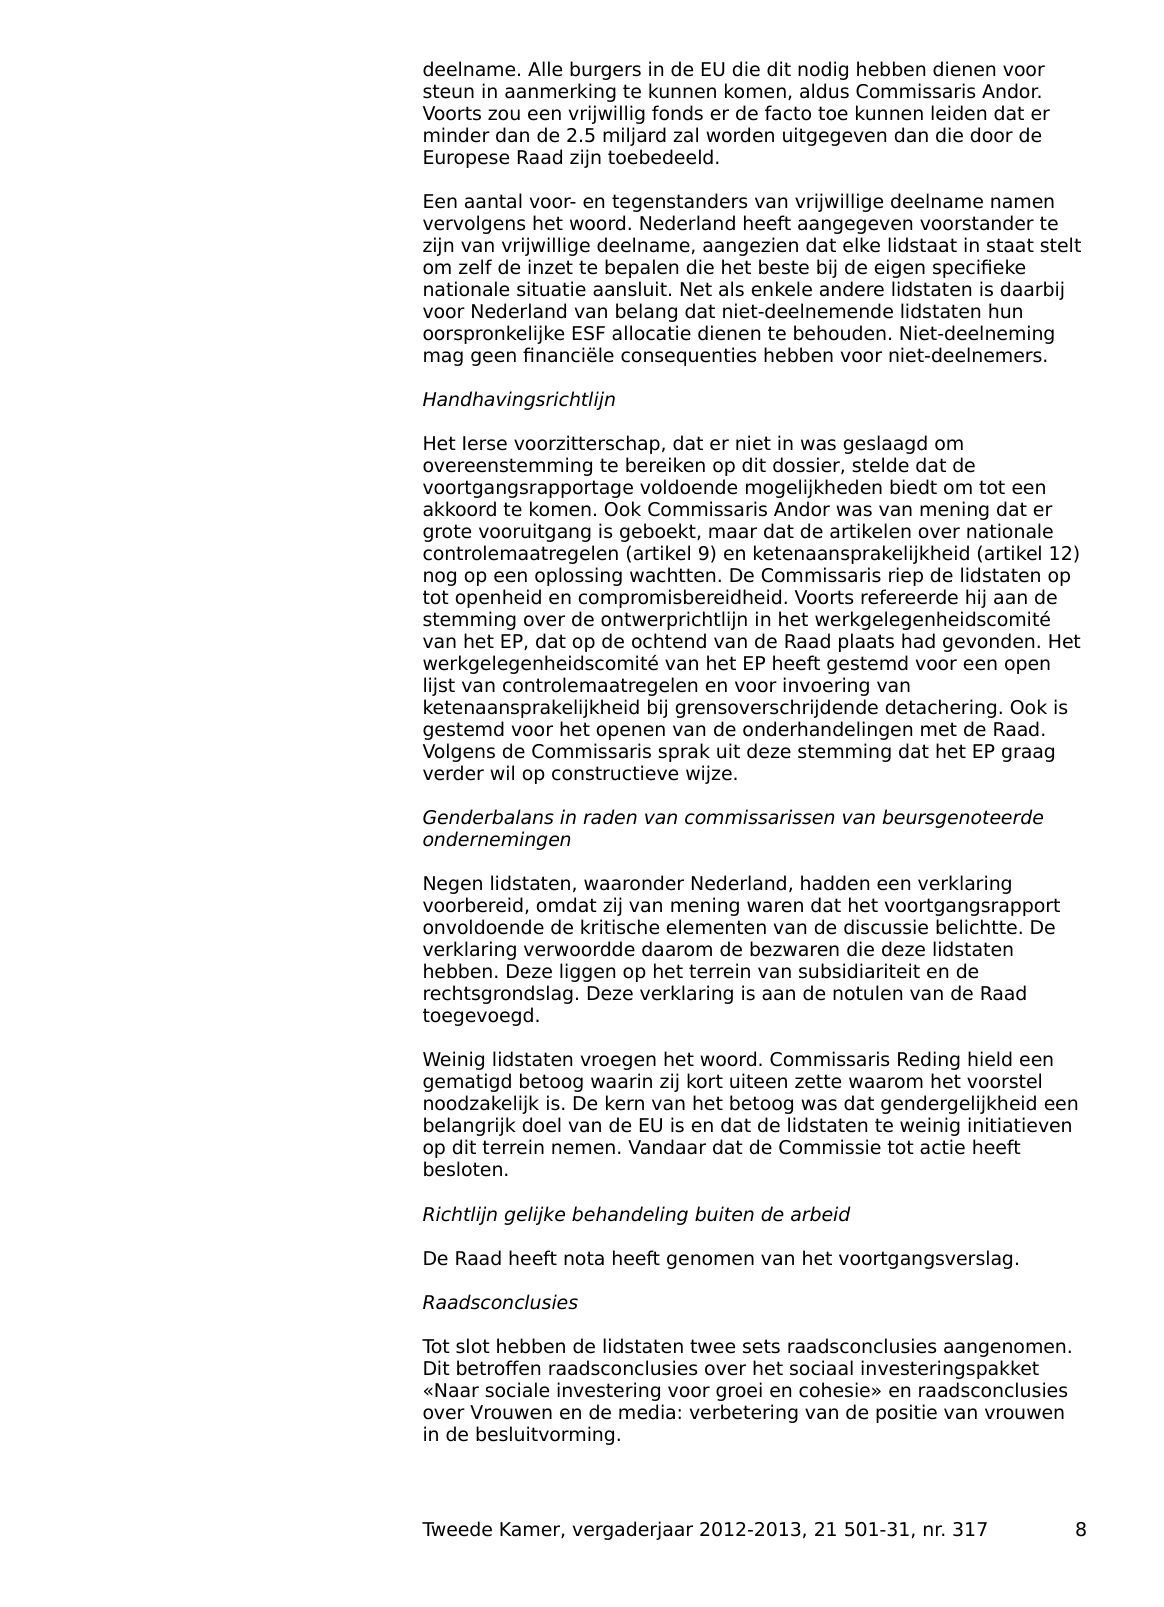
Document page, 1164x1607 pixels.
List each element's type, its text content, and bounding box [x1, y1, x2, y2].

text Een aantal voor- en tegenstanders van vrijwillige deelname namen vervolgens het woord. Nederland heeft aangegeven voorstander te zijn van vrijwillige deelname, aangezien dat elke lidstaat in staat stelt om zelf de inzet te bepalen die het beste bij de eigen specifieke nationale situatie aansluit. Net als enkele andere lidstaten is daarbij voor Nederland van belang dat niet-deelnemende lidstaten hun oorspronkelijke ESF allocatie dienen te behouden. Niet-deelneming mag geen financiële consequenties hebben voor niet-deelnemers. [422, 191, 1087, 367]
text Het Ierse voorzitterschap, dat er niet in was geslaagd om overeenstemming te bereiken op dit dossier, stelde dat de voortgangsrapportage voldoende mogelijkheden biedt om tot een akkoord te komen. Ook Commissaris Andor was van mening dat er grote vooruitgang is geboekt, maar dat de artikelen over nationale controlemaatregelen (artikel 9) en ketenaansprakelijkheid (artikel 12) nog op een oplossing wachtten. De Commissaris riep de lidstaten op tot openheid en compromisbereidheid. Voorts refereerde hij aan de stemming over de ontwerprichtlijn in het werkgelegenheidscomité van het EP, dat op de ochtend van de Raad plaats had gevonden. Het werkgelegenheidscomité van het EP heeft gestemd voor een open lijst van controlemaatregelen en voor invoering van ketenaansprakelijkheid bij grensoverschrijdende detachering. Ook is gestemd voor het openen van de onderhandelingen met de Raad. Volgens de Commissaris sprak uit deze stemming dat het EP graag verder wil op constructieve wijze. [422, 433, 1087, 785]
subtitle Handhavingsrichtlijn [422, 389, 1087, 411]
subtitle Richtlijn gelijke behandeling buiten de arbeid [422, 1203, 1087, 1225]
text deelname. Alle burgers in de EU die dit nodig hebben dienen voor steun in aanmerking te kunnen komen, aldus Commissaris Andor. Voorts zou een vrijwillig fonds er de facto toe kunnen leiden dat er minder dan de 2.5 miljard zal worden uitgegeven dan die door de Europese Raad zijn toebedeeld. [422, 59, 1087, 169]
text Negen lidstaten, waaronder Nederland, hadden een verklaring voorbereid, omdat zij van mening waren dat het voortgangsrapport onvoldoende de kritische elementen van de discussie belichtte. De verklaring verwoordde daarom de bezwaren die deze lidstaten hebben. Deze liggen op het terrein van subsidiariteit en de rechtsgrondslag. Deze verklaring is aan de notulen van de Raad toegevoegd. [422, 873, 1087, 1027]
subtitle Genderbalans in raden van commissarissen van beursgenoteerde ondernemingen [422, 807, 1087, 851]
subtitle Raadsconclusies [422, 1292, 1087, 1314]
text Weinig lidstaten vroegen het woord. Commissaris Reding hield een gematigd betoog waarin zij kort uiteen zette waarom het voorstel noodzakelijk is. De kern van het betoog was dat gendergelijkheid een belangrijk doel van de EU is en dat de lidstaten te weinig initiatieven op dit terrein nemen. Vandaar dat de Commissie tot actie heeft besloten. [422, 1049, 1087, 1181]
text Tot slot hebben de lidstaten twee sets raadsconclusies aangenomen. Dit betroffen raadsconclusies over het sociaal investeringspakket «Naar sociale investering voor groei en cohesie» en raadsconclusies over Vrouwen en de media: verbetering van de positie van vrouwen in de besluitvorming. [422, 1336, 1087, 1446]
text De Raad heeft nota heeft genomen van het voortgangsverslag. [422, 1248, 1087, 1269]
